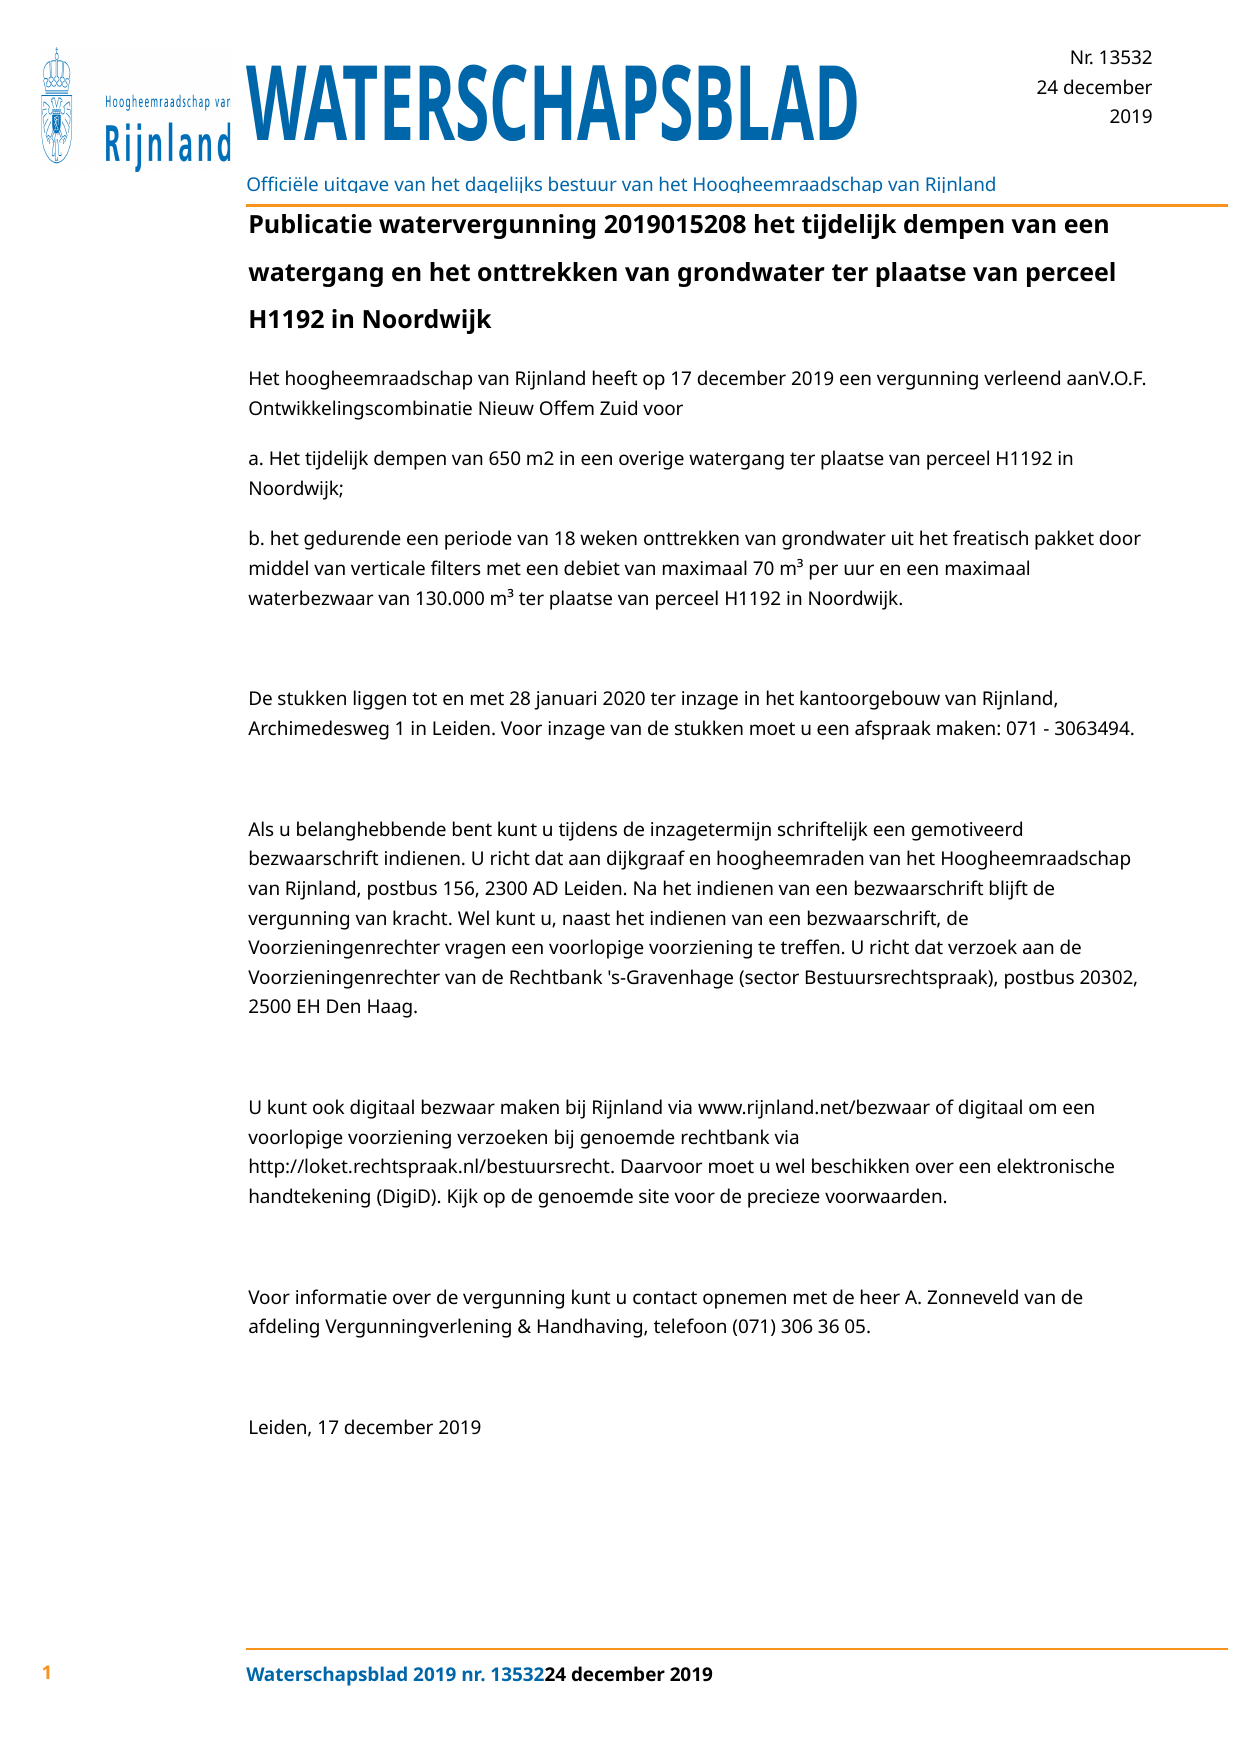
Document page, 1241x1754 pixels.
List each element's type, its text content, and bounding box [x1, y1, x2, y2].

text b. het gedurende een periode van 18 weken onttrekken van grondwater uit het freatisch pakket door middel van verticale filters met een debiet van maximaal 70 m³ per uur en een maximaal waterbezwaar van 130.000 m³ ter plaatse van perceel H1192 in Noordwijk. [248, 526, 1152, 610]
text De stukken liggen tot en met 28 januari 2020 ter inzage in het kantoorgebouw van Rijnland, Archimedesweg 1 in Leiden. Voor inzage van de stukken moet u een afspraak maken: 071 - 3063494. [248, 686, 1152, 741]
text Leiden, 17 december 2019 [248, 1414, 1152, 1440]
text Publicatie watervergunning 2019015208 het tijdelijk dempen van een watergang en het onttrekken van grondwater ter plaatse van perceel H1192 in Noordwijk [248, 207, 1152, 336]
picture [41, 47, 231, 172]
text Als u belanghebbende bent kunt u tijdens de inzagetermijn schriftelijk een gemotiveerd bezwaarschrift indienen. U richt dat aan dijkgraaf en hoogheemraden van het Hoogheemraadschap van Rijnland, postbus 156, 2300 AD Leiden. Na het indienen van een bezwaarschrift blijft de vergunning van kracht. Wel kunt u, naast het indienen van een bezwaarschrift, de Voorzieningenrechter vragen een voorlopige voorziening te treffen. U richt dat verzoek aan de Voorzieningenrechter van de Rechtbank 's-Gravenhage (sector Bestuursrechtspraak), postbus 20302, 2500 EH Den Haag. [248, 816, 1152, 1019]
text Voor informatie over de vergunning kunt u contact opnemen met de heer A. Zonneveld van de afdeling Vergunningverlening & Handhaving, telefoon (071) 306 36 05. [248, 1284, 1152, 1339]
text Het hoogheemraadschap van Rijnland heeft op 17 december 2019 een vergunning verleend aanV.O.F. Ontwikkelingscombinatie Nieuw Offem Zuid voor [248, 366, 1152, 421]
text U kunt ook digitaal bezwaar maken bij Rijnland via www.rijnland.net/bezwaar of digitaal om een voorlopige voorziening verzoeken bij genoemde rechtbank via http://loket.rechtspraak.nl/bestuursrecht. Daarvoor moet u wel beschikken over een elektronische handtekening (DigiD). Kijk op de genoemde site voor de precieze voorwaarden. [248, 1094, 1152, 1209]
text a. Het tijdelijk dempen van 650 m2 in een overige watergang ter plaatse van perceel H1192 in Noordwijk; [248, 446, 1152, 501]
